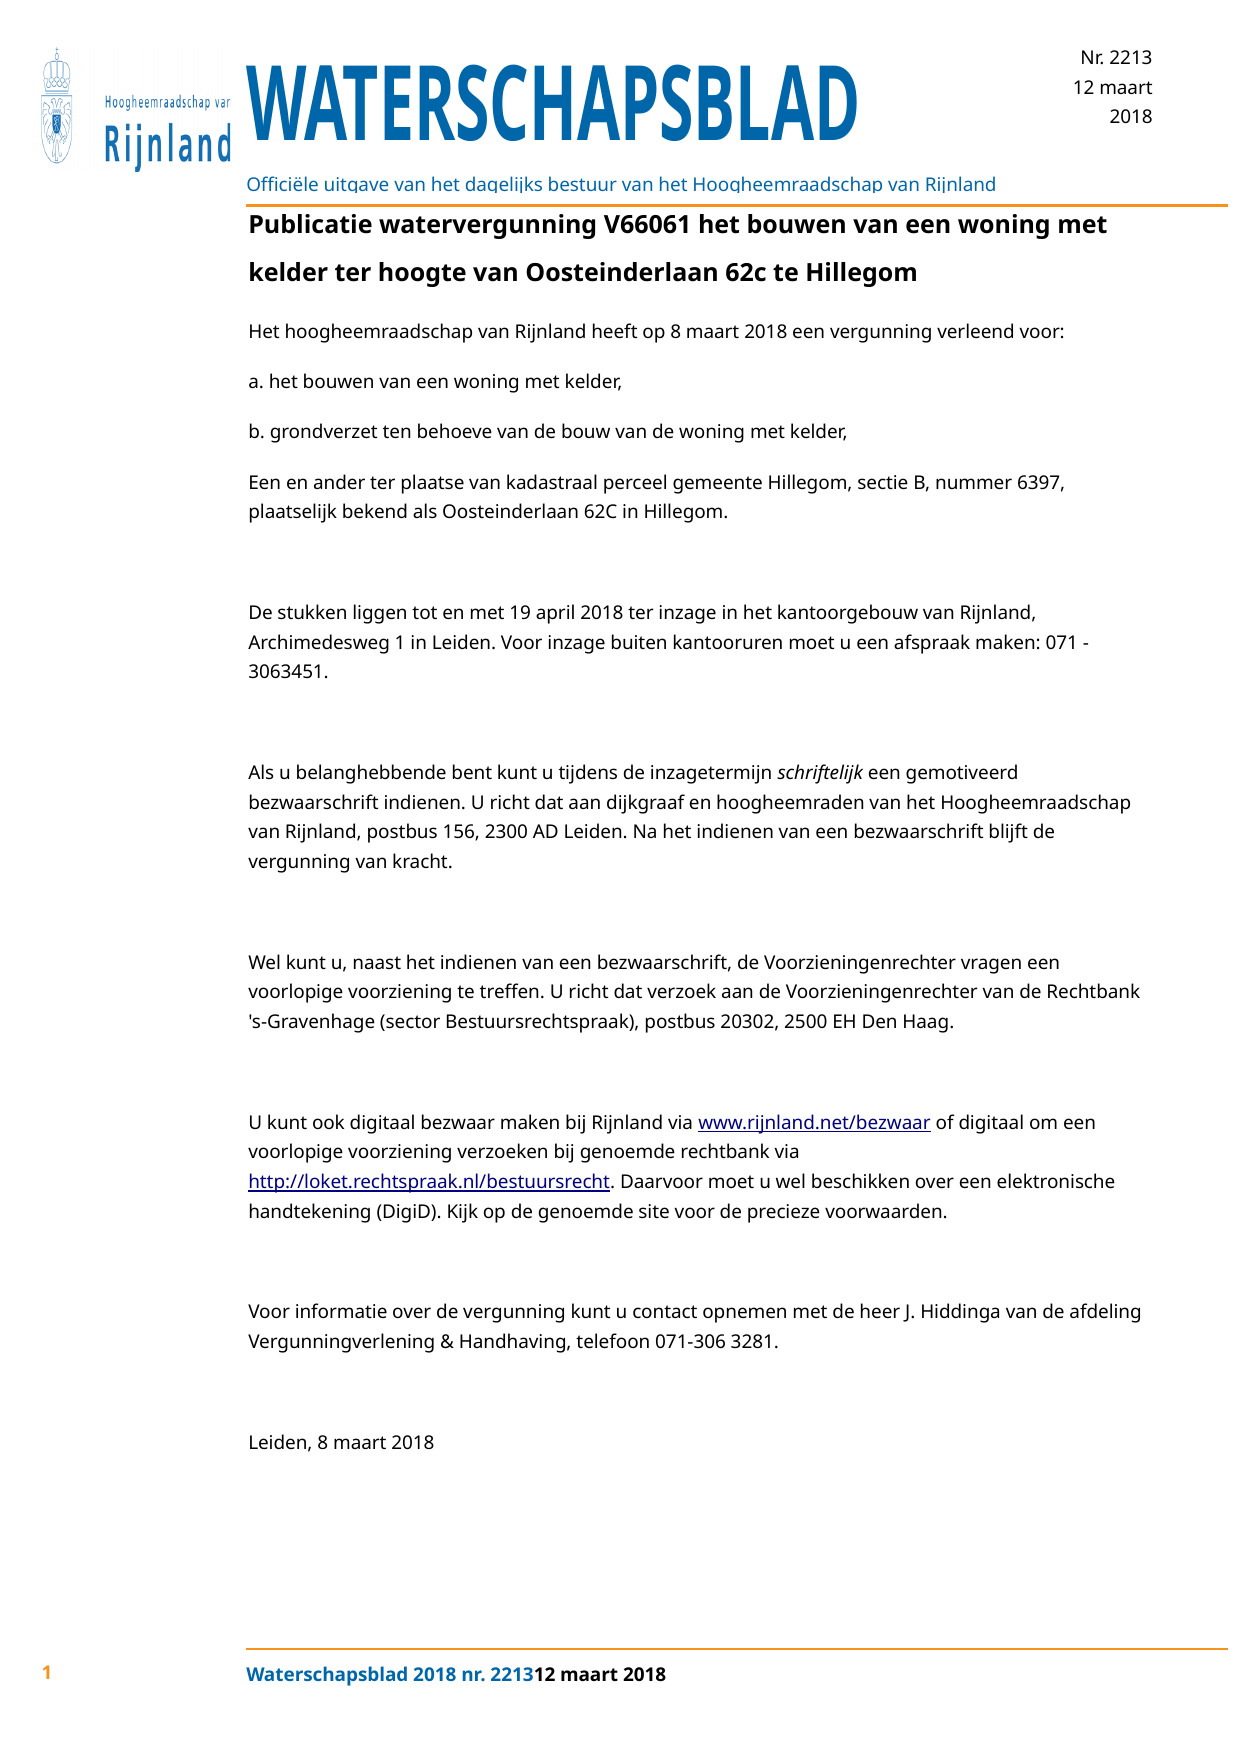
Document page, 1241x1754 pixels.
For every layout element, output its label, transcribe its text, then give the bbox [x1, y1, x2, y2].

text U kunt ook digitaal bezwaar maken bij Rijnland via www.rijnland.net/bezwaar of digitaal om een voorlopige voorziening verzoeken bij genoemde rechtbank via http://loket.rechtspraak.nl/bestuursrecht. Daarvoor moet u wel beschikken over een elektronische handtekening (DigiD). Kijk op de genoemde site voor de precieze voorwaarden. [248, 1109, 1152, 1224]
text Publicatie watervergunning V66061 het bouwen van een woning met kelder ter hoogte van Oosteinderlaan 62c te Hillegom [248, 207, 1152, 288]
picture [41, 47, 231, 172]
text b. grondverzet ten behoeve van de bouw van de woning met kelder, [248, 419, 1152, 444]
text De stukken liggen tot en met 19 april 2018 ter inzage in het kantoorgebouw van Rijnland, Archimedesweg 1 in Leiden. Voor inzage buiten kantooruren moet u een afspraak maken: 071 - 3063451. [248, 599, 1152, 684]
text a. het bouwen van een woning met kelder, [248, 368, 1152, 394]
text Als u belanghebbende bent kunt u tijdens de inzagetermijn schriftelijk een gemotiveerd bezwaarschrift indienen. U richt dat aan dijkgraaf en hoogheemraden van het Hoogheemraadschap van Rijnland, postbus 156, 2300 AD Leiden. Na het indienen van een bezwaarschrift blijft de vergunning van kracht. [248, 759, 1152, 874]
text Leiden, 8 maart 2018 [248, 1429, 1152, 1455]
text Een en ander ter plaatse van kadastraal perceel gemeente Hillegom, sectie B, nummer 6397, plaatselijk bekend als Oosteinderlaan 62C in Hillegom. [248, 469, 1152, 524]
text Voor informatie over de vergunning kunt u contact opnemen met de heer J. Hiddinga van de afdeling Vergunningverlening & Handhaving, telefoon 071-306 3281. [248, 1299, 1152, 1354]
text Het hoogheemraadschap van Rijnland heeft op 8 maart 2018 een vergunning verleend voor: [248, 318, 1152, 344]
text Wel kunt u, naast het indienen van een bezwaarschrift, de Voorzieningenrechter vragen een voorlopige voorziening te treffen. U richt dat verzoek aan de Voorzieningenrechter van de Rechtbank 's-Gravenhage (sector Bestuursrechtspraak), postbus 20302, 2500 EH Den Haag. [248, 949, 1152, 1034]
